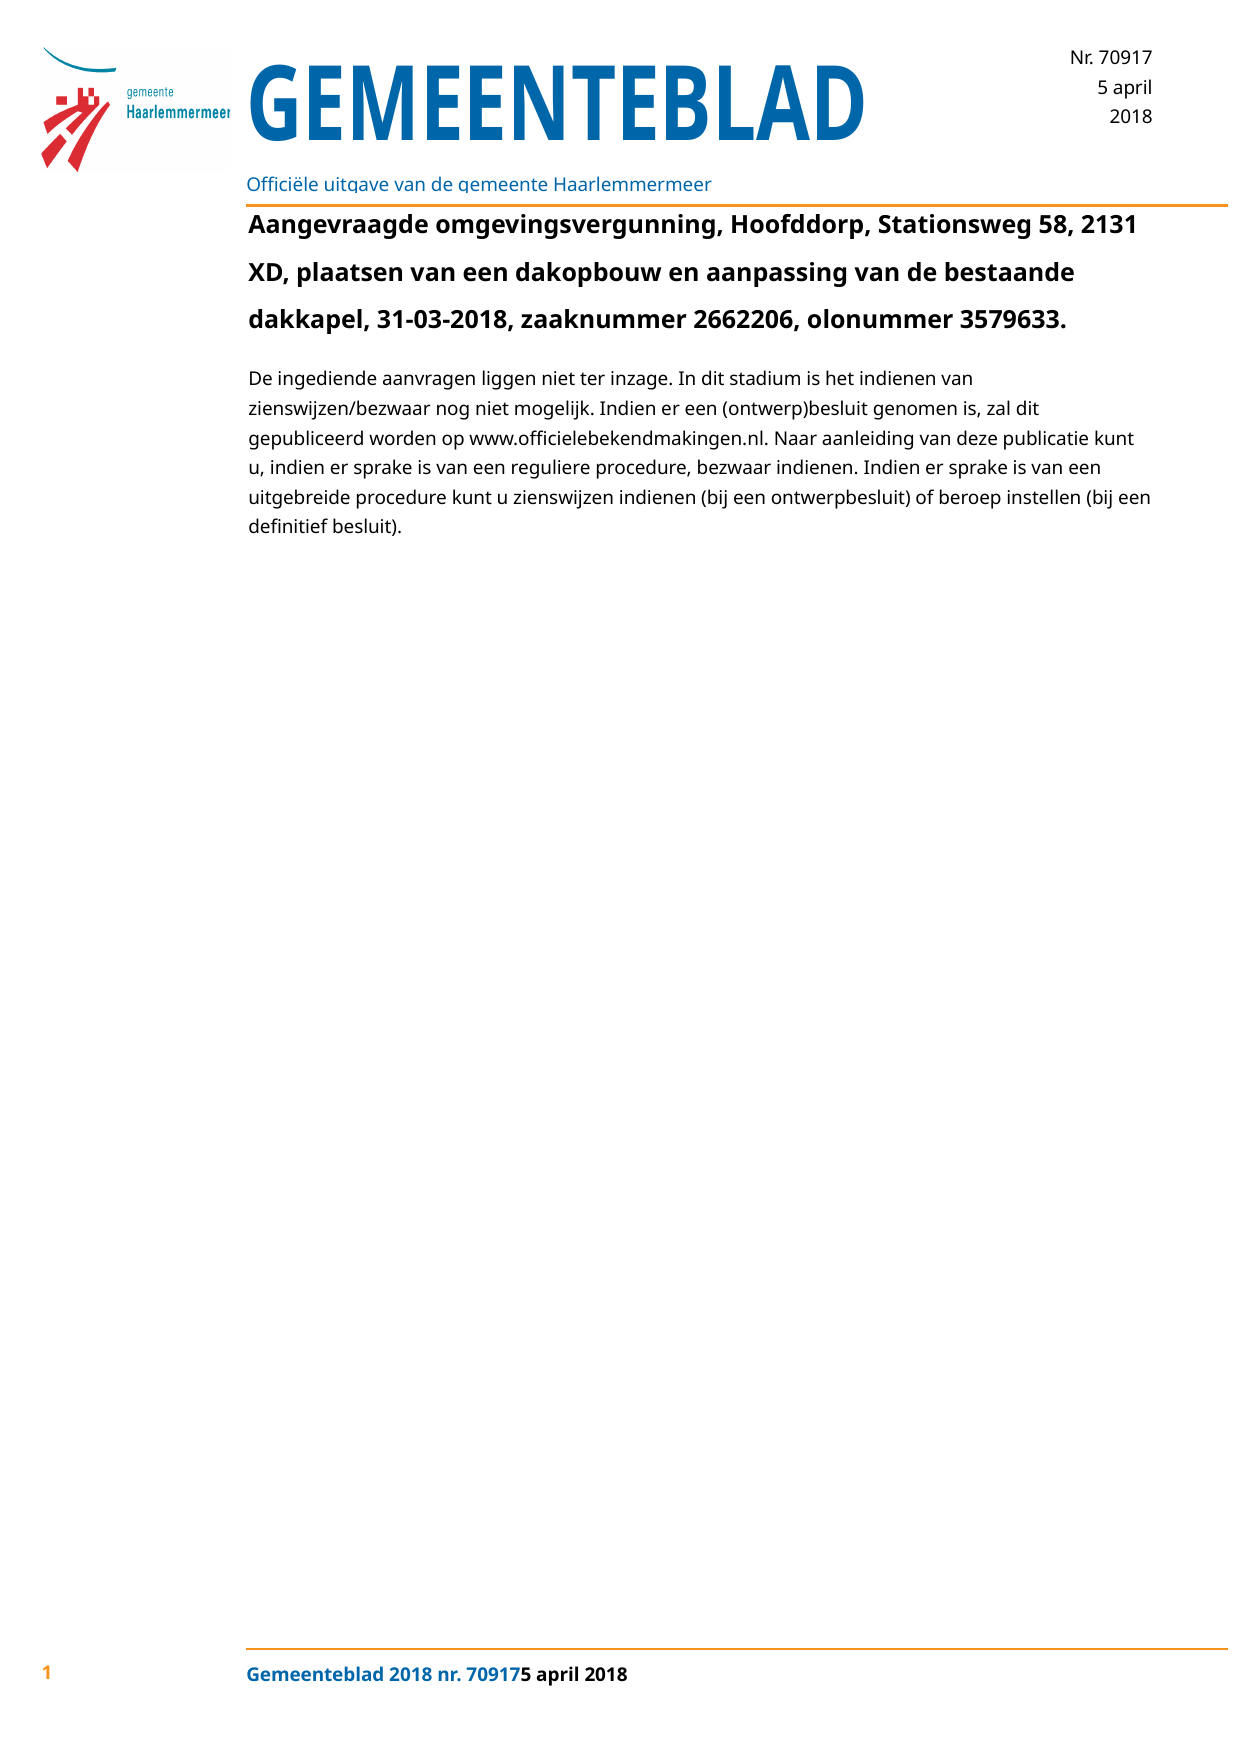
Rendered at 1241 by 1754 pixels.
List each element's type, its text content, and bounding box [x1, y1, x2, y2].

text Aangevraagde omgevingsvergunning, Hoofddorp, Stationsweg 58, 2131 XD, plaatsen van een dakopbouw en aanpassing van de bestaande dakkapel, 31-03-2018, zaaknummer 2662206, olonummer 3579633. [248, 207, 1152, 336]
text De ingediende aanvragen liggen niet ter inzage. In dit stadium is het indienen van zienswijzen/bezwaar nog niet mogelijk. Indien er een (ontwerp)besluit genomen is, zal dit gepubliceerd worden op www.officielebekendmakingen.nl. Naar aanleiding van deze publicatie kunt u, indien er sprake is van een reguliere procedure, bezwaar indienen. Indien er sprake is van een uitgebreide procedure kunt u zienswijzen indienen (bij een ontwerpbesluit) of beroep instellen (bij een definitief besluit). [248, 366, 1152, 539]
picture [41, 47, 231, 172]
